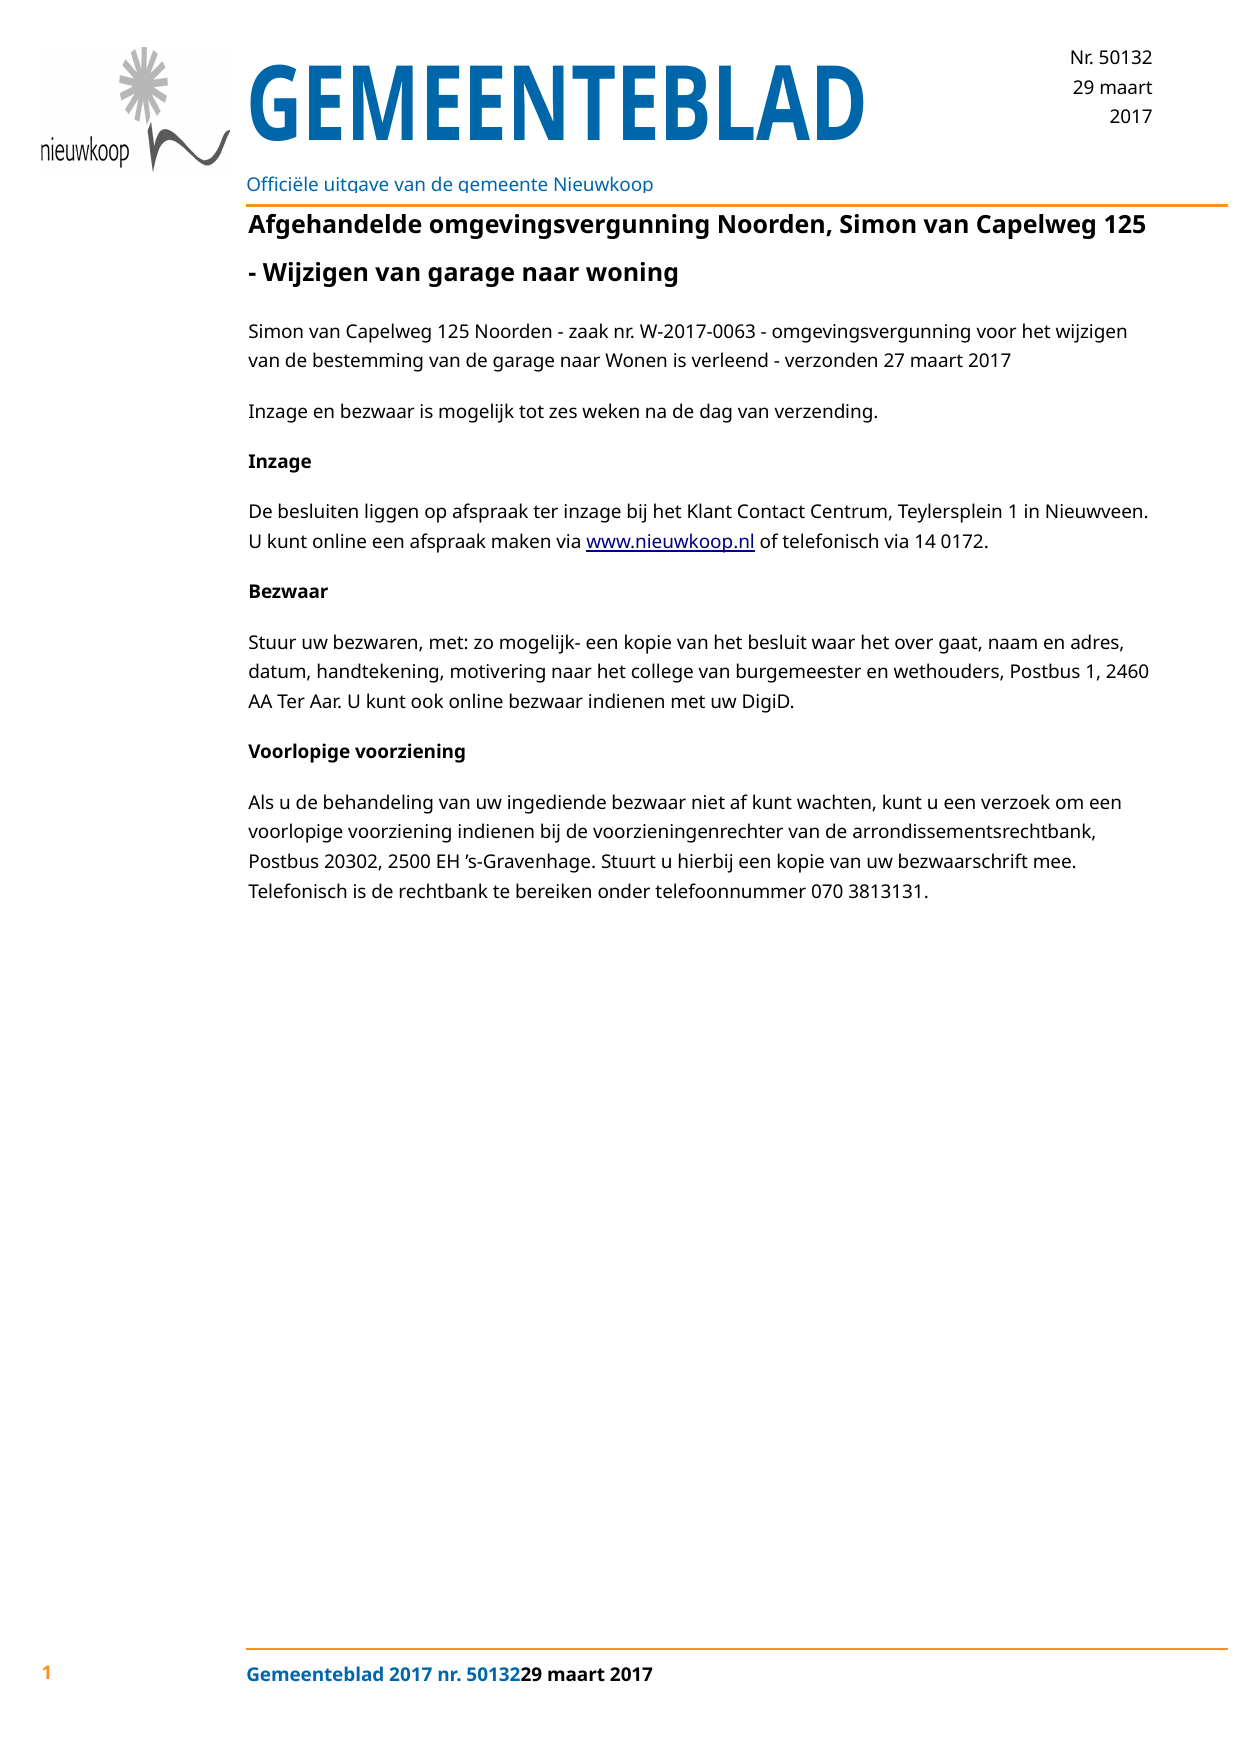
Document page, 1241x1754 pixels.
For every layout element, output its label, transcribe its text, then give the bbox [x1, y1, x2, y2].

text Inzage [248, 448, 1152, 474]
text De besluiten liggen op afspraak ter inzage bij het Klant Contact Centrum, Teylersplein 1 in Nieuwveen. U kunt online een afspraak maken via www.nieuwkoop.nl of telefonisch via 14 0172. [248, 499, 1152, 554]
text Stuur uw bezwaren, met: zo mogelijk- een kopie van het besluit waar het over gaat, naam en adres, datum, handtekening, motivering naar het college van burgemeester en wethouders, Postbus 1, 2460 AA Ter Aar. U kunt ook online bezwaar indienen met uw DigiD. [248, 629, 1152, 714]
text Als u de behandeling van uw ingediende bezwaar niet af kunt wachten, kunt u een verzoek om een voorlopige voorziening indienen bij de voorzieningenrechter van de arrondissementsrechtbank, Postbus 20302, 2500 EH ’s-Gravenhage. Stuurt u hierbij een kopie van uw bezwaarschrift mee. Telefonisch is de rechtbank te bereiken onder telefoonnummer 070 3813131. [248, 789, 1152, 904]
text Inzage en bezwaar is mogelijk tot zes weken na de dag van verzending. [248, 398, 1152, 424]
text Voorlopige voorziening [248, 739, 1152, 764]
text Simon van Capelweg 125 Noorden - zaak nr. W-2017-0063 - omgevingsvergunning voor het wijzigen van de bestemming van de garage naar Wonen is verleend - verzonden 27 maart 2017 [248, 318, 1152, 373]
text Bezwaar [248, 579, 1152, 604]
picture [41, 47, 231, 172]
text Afgehandelde omgevingsvergunning Noorden, Simon van Capelweg 125 - Wijzigen van garage naar woning [248, 207, 1152, 288]
